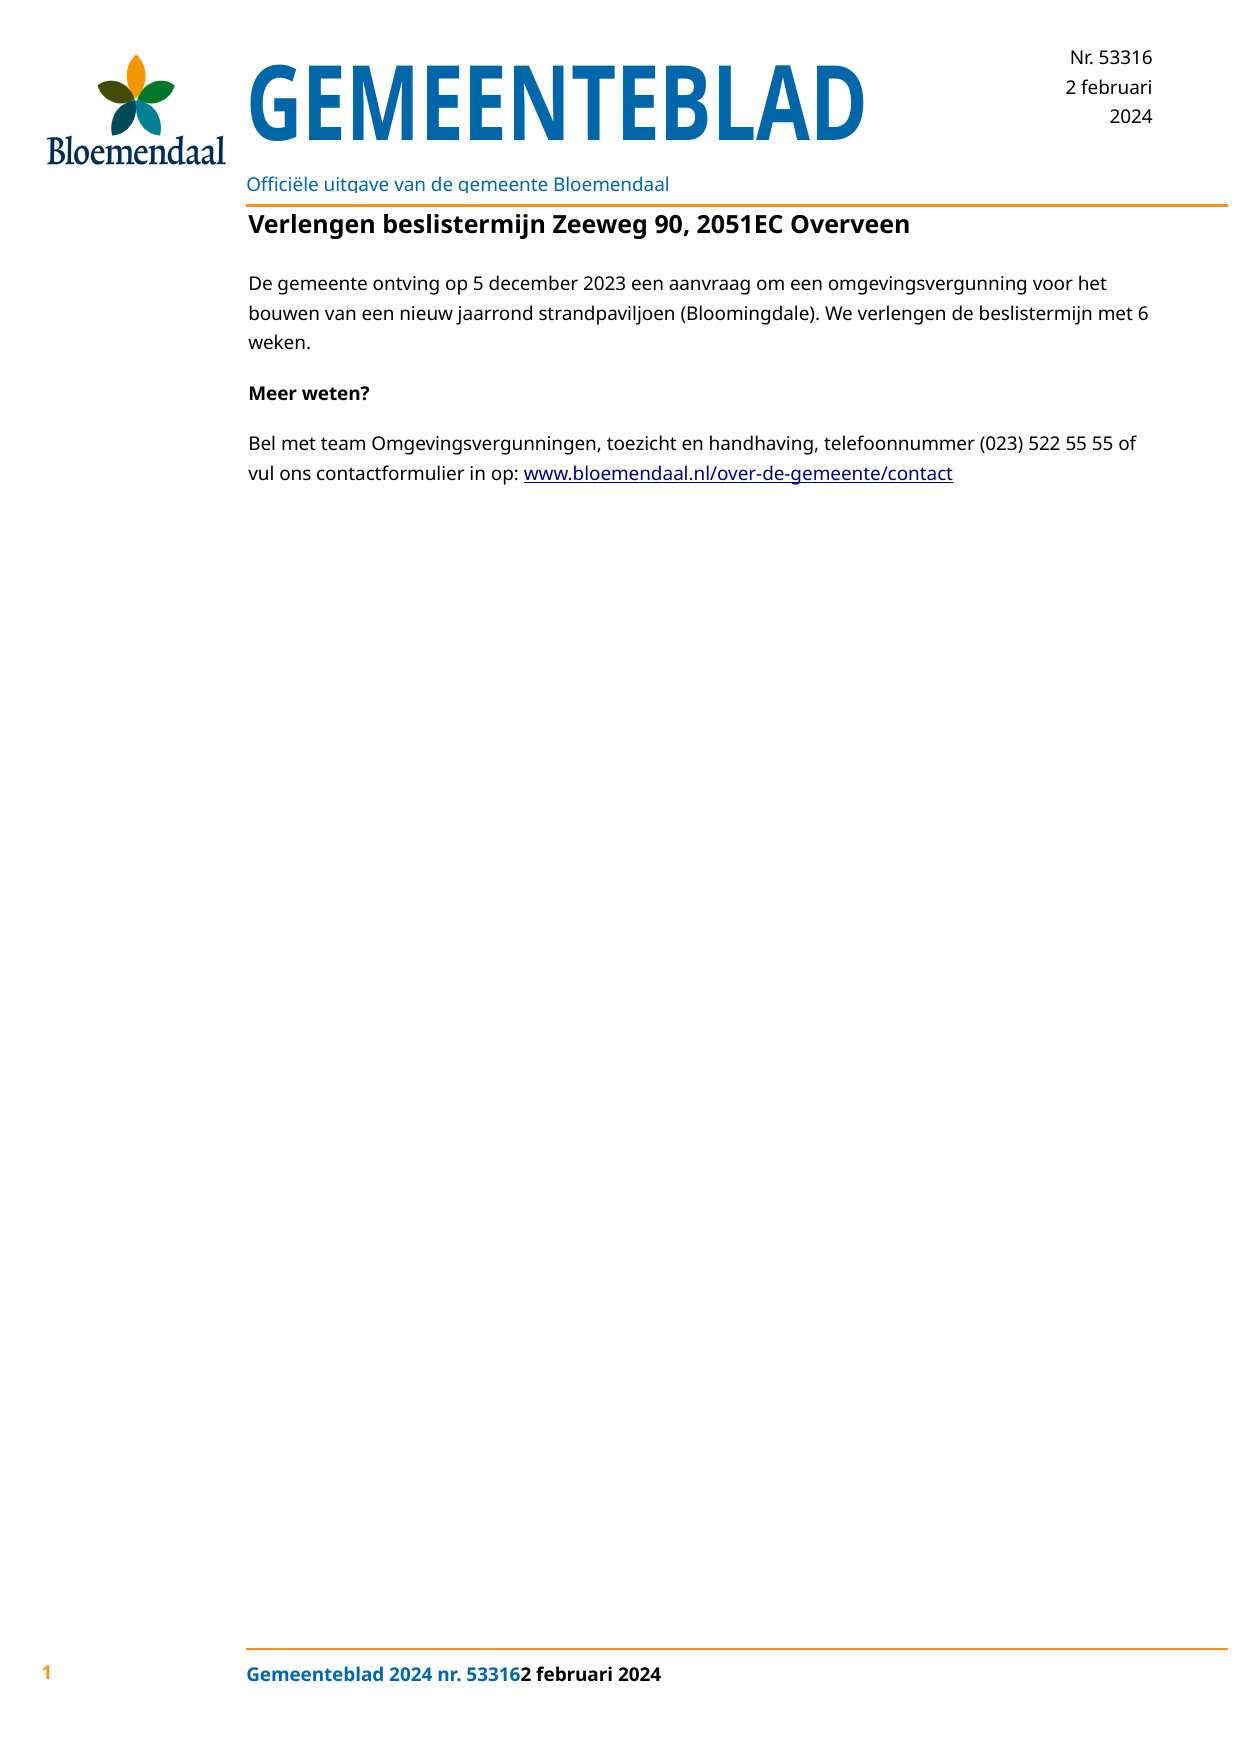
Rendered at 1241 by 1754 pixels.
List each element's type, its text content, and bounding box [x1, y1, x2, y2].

text Bel met team Omgevingsvergunningen, toezicht en handhaving, telefoonnummer (023) 522 55 55 of vul ons contactformulier in op: www.bloemendaal.nl/over-de-gemeente/contact [248, 430, 1152, 486]
text Verlengen beslistermijn Zeeweg 90, 2051EC Overveen [248, 207, 1152, 241]
text Meer weten? [248, 380, 1152, 406]
text De gemeente ontving op 5 december 2023 een aanvraag om een omgevingsvergunning voor het bouwen van een nieuw jaarrond strandpaviljoen (Bloomingdale). We verlengen de beslistermijn met 6 weken. [248, 270, 1152, 355]
picture [41, 47, 231, 172]
